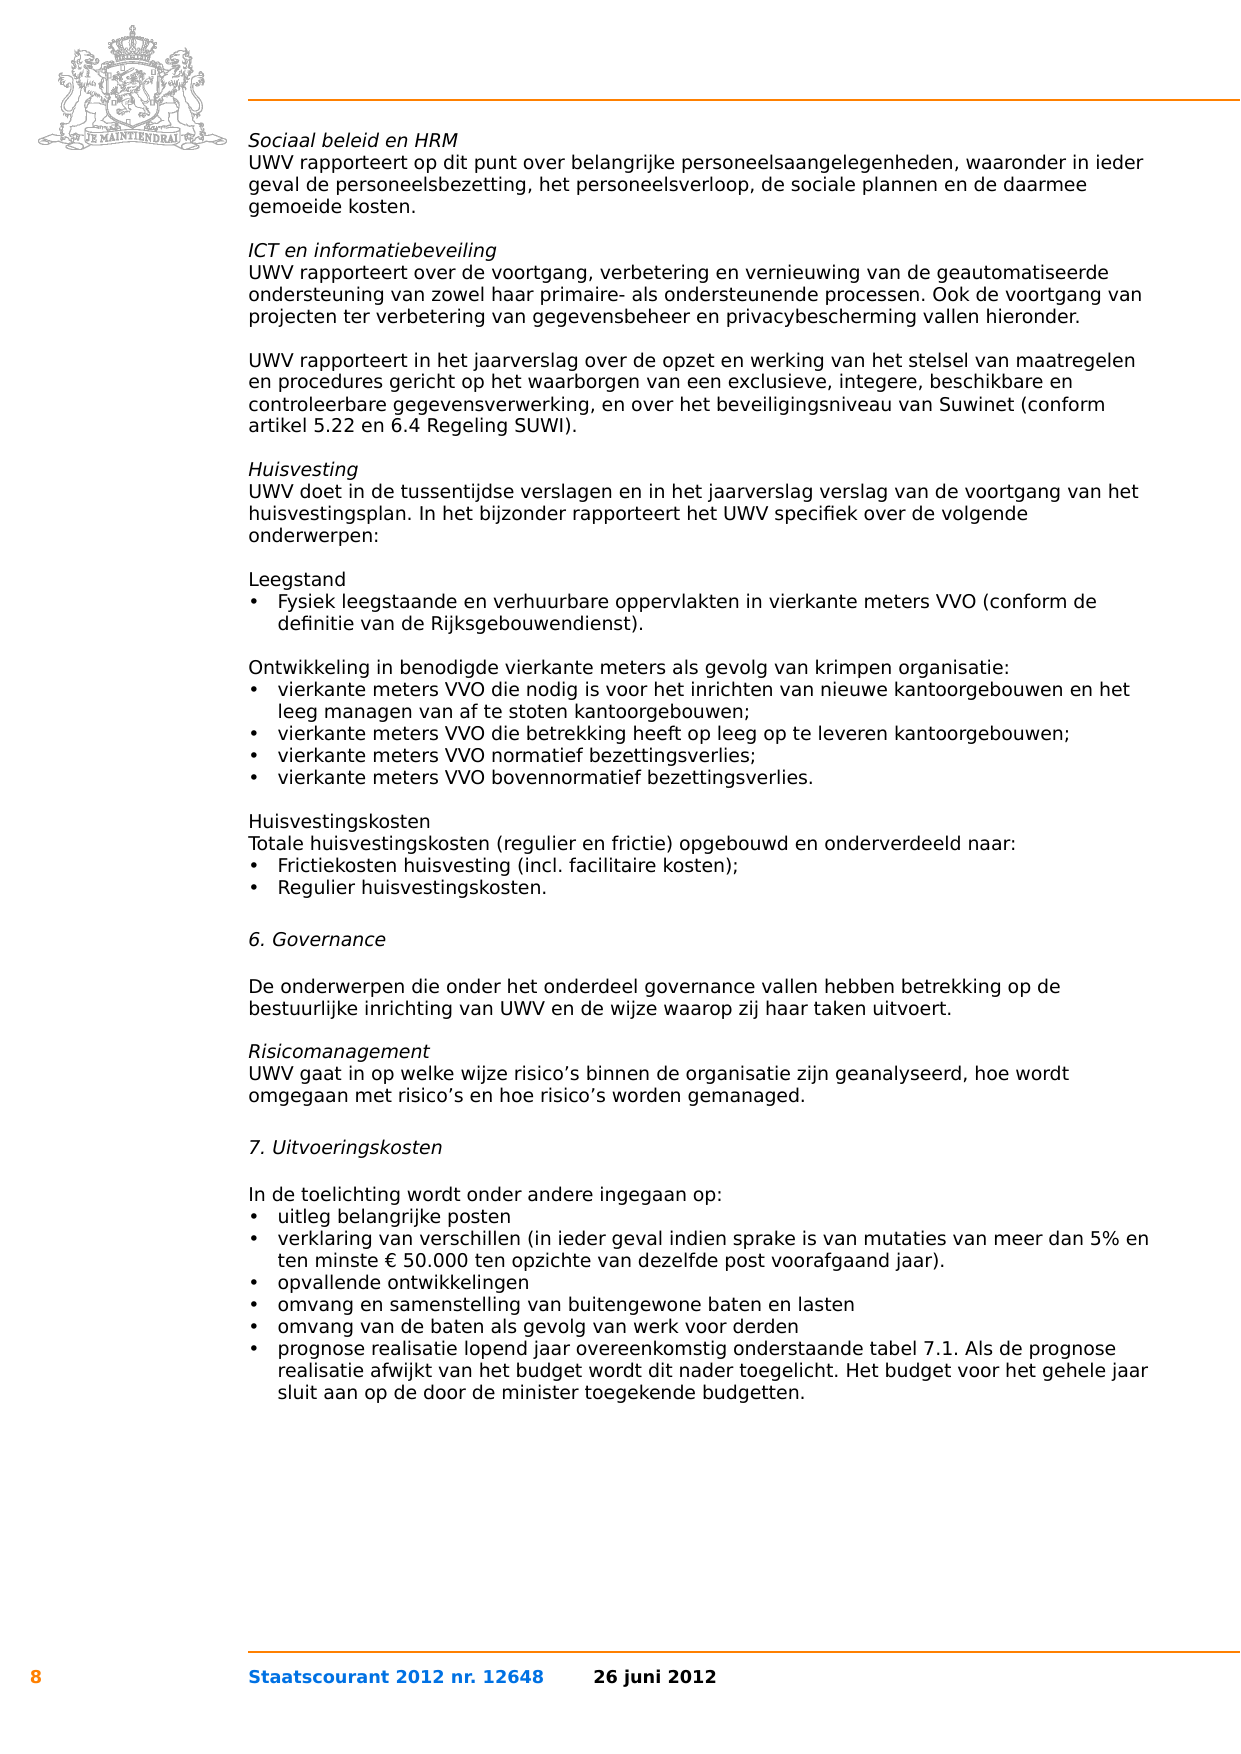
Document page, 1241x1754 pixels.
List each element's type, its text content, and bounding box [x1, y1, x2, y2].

text • prognose realisatie lopend jaar overeenkomstig onderstaande tabel 7.1. Als de prognose realisatie afwijkt van het budget wordt dit nader toegelicht. Het budget voor het gehele jaar sluit aan op de door de minister toegekende budgetten. [248, 1338, 1163, 1404]
text • uitleg belangrijke posten [248, 1206, 1163, 1228]
text • vierkante meters VVO die betrekking heeft op leeg op te leveren kantoorgebouwen; [248, 723, 1163, 745]
text De onderwerpen die onder het onderdeel governance vallen hebben betrekking op de [248, 976, 1163, 997]
text UWV rapporteert op dit punt over belangrijke personeelsaangelegenheden, waaronder in ieder geval de personeelsbezetting, het personeelsverloop, de sociale plannen en de daarmee gemoeide kosten. [248, 152, 1163, 218]
text Sociaal beleid en HRM [248, 130, 1163, 152]
text • opvallende ontwikkelingen [248, 1272, 1163, 1294]
text UWV rapporteert over de voortgang, verbetering en vernieuwing van de geautomatiseerde ondersteuning van zowel haar primaire- als ondersteunende processen. Ook de voortgang van projecten ter verbetering van gegevensbeheer en privacybescherming vallen hieronder. [248, 262, 1163, 328]
text In de toelichting wordt onder andere ingegaan op: [248, 1184, 1163, 1206]
text Huisvestingskosten [248, 811, 1163, 833]
text Leegstand [248, 569, 1163, 591]
subtitle 6. Governance [248, 928, 1163, 951]
text • Frictiekosten huisvesting (incl. facilitaire kosten); [248, 854, 1163, 877]
text Risicomanagement [248, 1041, 1163, 1063]
text • Fysiek leegstaande en verhuurbare oppervlakten in vierkante meters VVO (conform de definitie van de Rijksgebouwendienst). [248, 591, 1163, 635]
text Totale huisvestingskosten (regulier en frictie) opgebouwd en onderverdeeld naar: [248, 833, 1163, 854]
text UWV doet in de tussentijdse verslagen en in het jaarverslag verslag van de voortgang van het huisvestingsplan. In het bijzonder rapporteert het UWV specifiek over de volgende onderwerpen: [248, 481, 1163, 547]
text ICT en informatiebeveiling [248, 240, 1163, 262]
text • verklaring van verschillen (in ieder geval indien sprake is van mutaties van meer dan 5% en ten minste € 50.000 ten opzichte van dezelfde post voorafgaand jaar). [248, 1228, 1163, 1272]
text • vierkante meters VVO die nodig is voor het inrichten van nieuwe kantoorgebouwen en het leeg managen van af te stoten kantoorgebouwen; [248, 679, 1163, 723]
text • vierkante meters VVO bovennormatief bezettingsverlies. [248, 767, 1163, 789]
subtitle 7. Uitvoeringskosten [248, 1137, 1163, 1159]
picture [38, 25, 227, 150]
text • vierkante meters VVO normatief bezettingsverlies; [248, 745, 1163, 767]
text Huisvesting [248, 459, 1163, 481]
text • omvang van de baten als gevolg van werk voor derden [248, 1316, 1163, 1338]
text Ontwikkeling in benodigde vierkante meters als gevolg van krimpen organisatie: [248, 657, 1163, 679]
text UWV gaat in op welke wijze risico’s binnen de organisatie zijn geanalyseerd, hoe wordt omgegaan met risico’s en hoe risico’s worden gemanaged. [248, 1063, 1163, 1107]
text bestuurlijke inrichting van UWV en de wijze waarop zij haar taken uitvoert. [248, 997, 1163, 1019]
text • Regulier huisvestingskosten. [248, 877, 1163, 898]
text • omvang en samenstelling van buitengewone baten en lasten [248, 1294, 1163, 1316]
text UWV rapporteert in het jaarverslag over de opzet en werking van het stelsel van maatregelen en procedures gericht op het waarborgen van een exclusieve, integere, beschikbare en controleerbare gegevensverwerking, en over het beveiligingsniveau van Suwinet (conform artikel 5.22 en 6.4 Regeling SUWI). [248, 349, 1163, 437]
